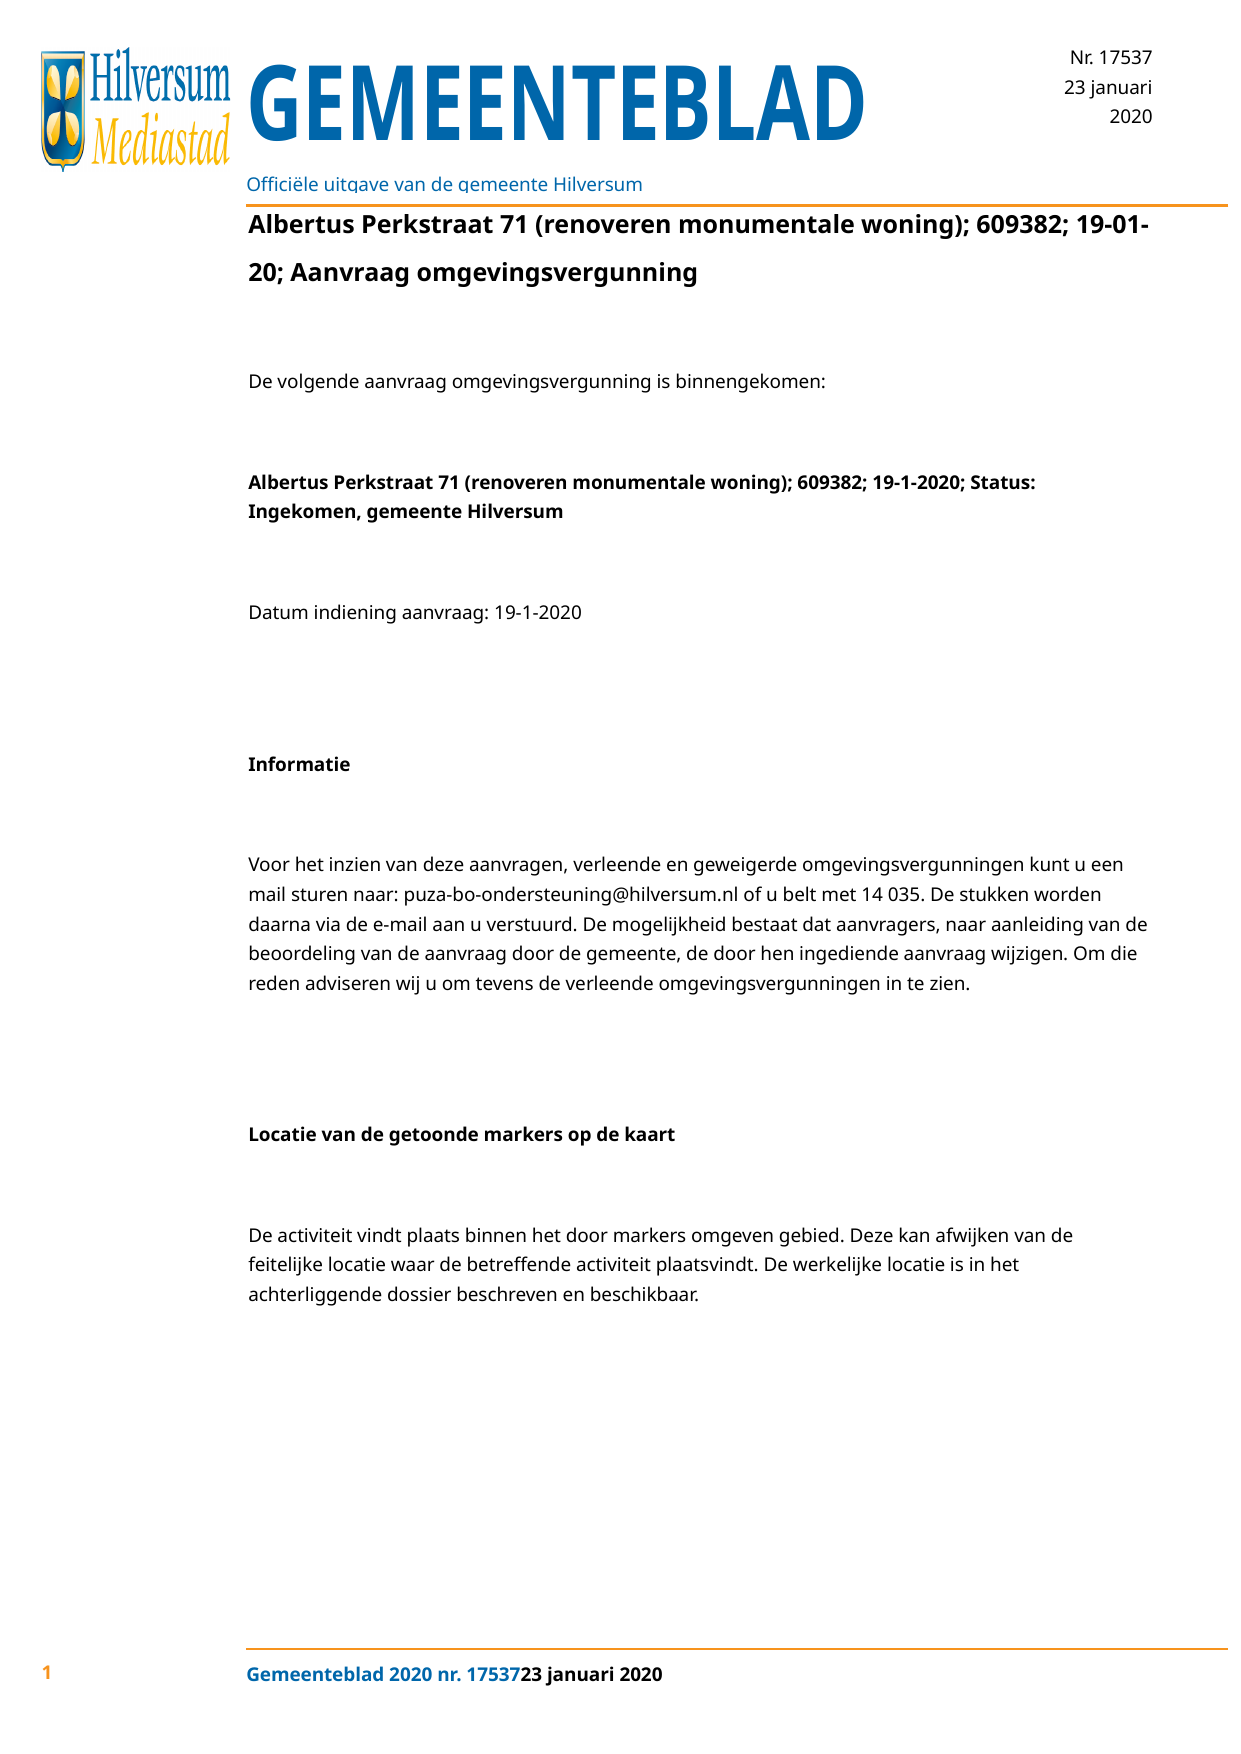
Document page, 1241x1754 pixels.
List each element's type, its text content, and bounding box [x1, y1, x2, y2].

picture [41, 47, 231, 172]
text Locatie van de getoonde markers op de kaart [248, 1121, 1152, 1147]
text Datum indiening aanvraag: 19-1-2020 [248, 599, 1152, 625]
text Albertus Perkstraat 71 (renoveren monumentale woning); 609382; 19-1-2020; Status: Ingekomen, gemeente Hilversum [248, 469, 1152, 524]
text De volgende aanvraag omgevingsvergunning is binnengekomen: [248, 368, 1152, 394]
text De activiteit vindt plaats binnen het door markers omgeven gebied. Deze kan afwijken van de feitelijke locatie waar de betreffende activiteit plaatsvindt. De werkelijke locatie is in het achterliggende dossier beschreven en beschikbaar. [248, 1222, 1152, 1307]
text Informatie [248, 751, 1152, 777]
text Albertus Perkstraat 71 (renoveren monumentale woning); 609382; 19-01-20; Aanvraag omgevingsvergunning [248, 207, 1152, 288]
text Voor het inzien van deze aanvragen, verleende en geweigerde omgevingsvergunningen kunt u een mail sturen naar: puza-bo-ondersteuning@hilversum.nl of u belt met 14 035. De stukken worden daarna via de e-mail aan u verstuurd. De mogelijkheid bestaat dat aanvragers, naar aanleiding van de beoordeling van de aanvraag door de gemeente, de door hen ingediende aanvraag wijzigen. Om die reden adviseren wij u om tevens de verleende omgevingsvergunningen in te zien. [248, 852, 1152, 996]
